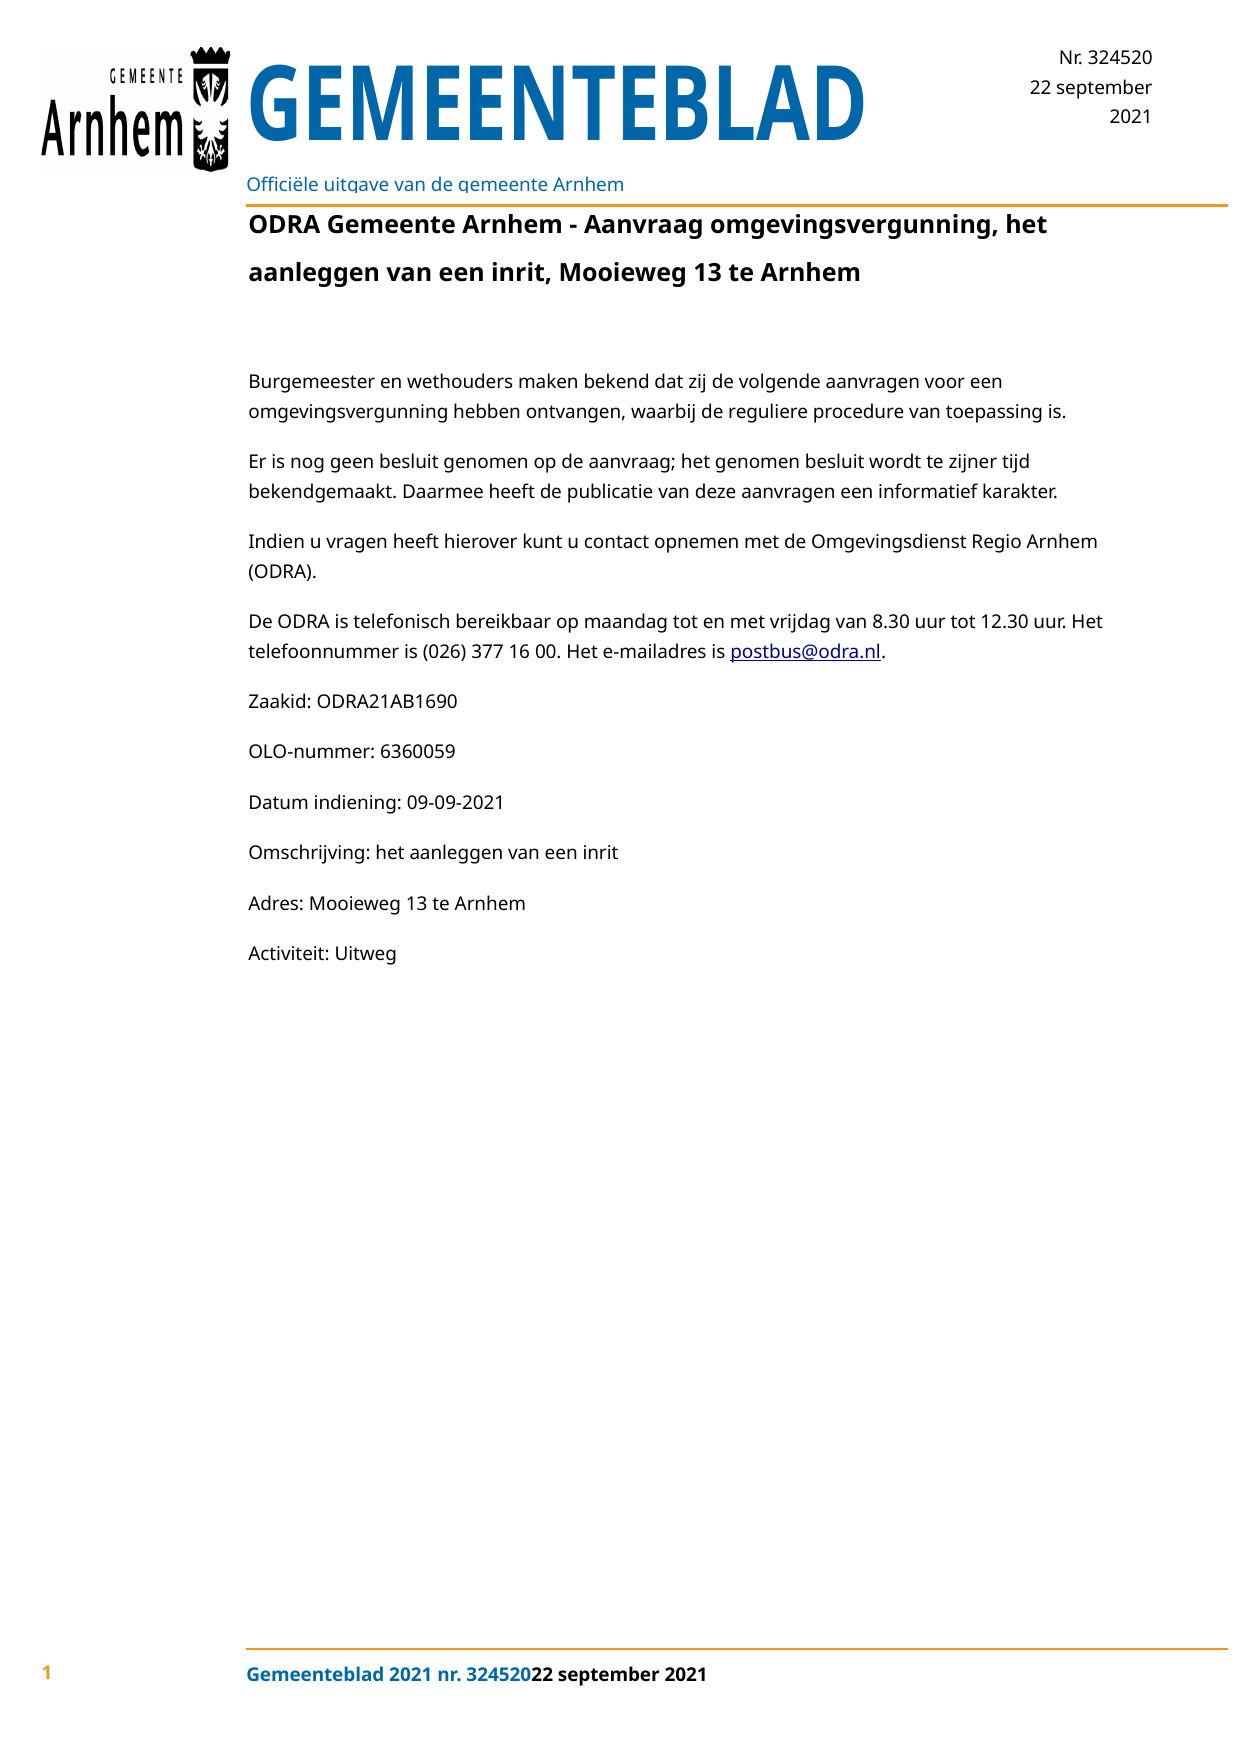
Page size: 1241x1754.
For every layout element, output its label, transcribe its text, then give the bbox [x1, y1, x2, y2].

text Burgemeester en wethouders maken bekend dat zij de volgende aanvragen voor een omgevingsvergunning hebben ontvangen, waarbij de reguliere procedure van toepassing is. [248, 368, 1152, 424]
text Zaakid: ODRA21AB1690 [248, 688, 1152, 714]
text Adres: Mooieweg 13 te Arnhem [248, 890, 1152, 916]
picture [41, 47, 231, 172]
text De ODRA is telefonisch bereikbaar op maandag tot en met vrijdag van 8.30 uur tot 12.30 uur. Het telefoonnummer is (026) 377 16 00. Het e-mailadres is postbus@odra.nl. [248, 608, 1152, 664]
text ODRA Gemeente Arnhem - Aanvraag omgevingsvergunning, het aanleggen van een inrit, Mooieweg 13 te Arnhem [248, 207, 1152, 288]
text Er is nog geen besluit genomen op de aanvraag; het genomen besluit wordt te zijner tijd bekendgemaakt. Daarmee heeft de publicatie van deze aanvragen een informatief karakter. [248, 448, 1152, 504]
text OLO-nummer: 6360059 [248, 739, 1152, 764]
text Omschrijving: het aanleggen van een inrit [248, 839, 1152, 865]
text Datum indiening: 09-09-2021 [248, 789, 1152, 815]
text Activiteit: Uitweg [248, 940, 1152, 966]
text Indien u vragen heeft hierover kunt u contact opnemen met de Omgevingsdienst Regio Arnhem (ODRA). [248, 528, 1152, 584]
